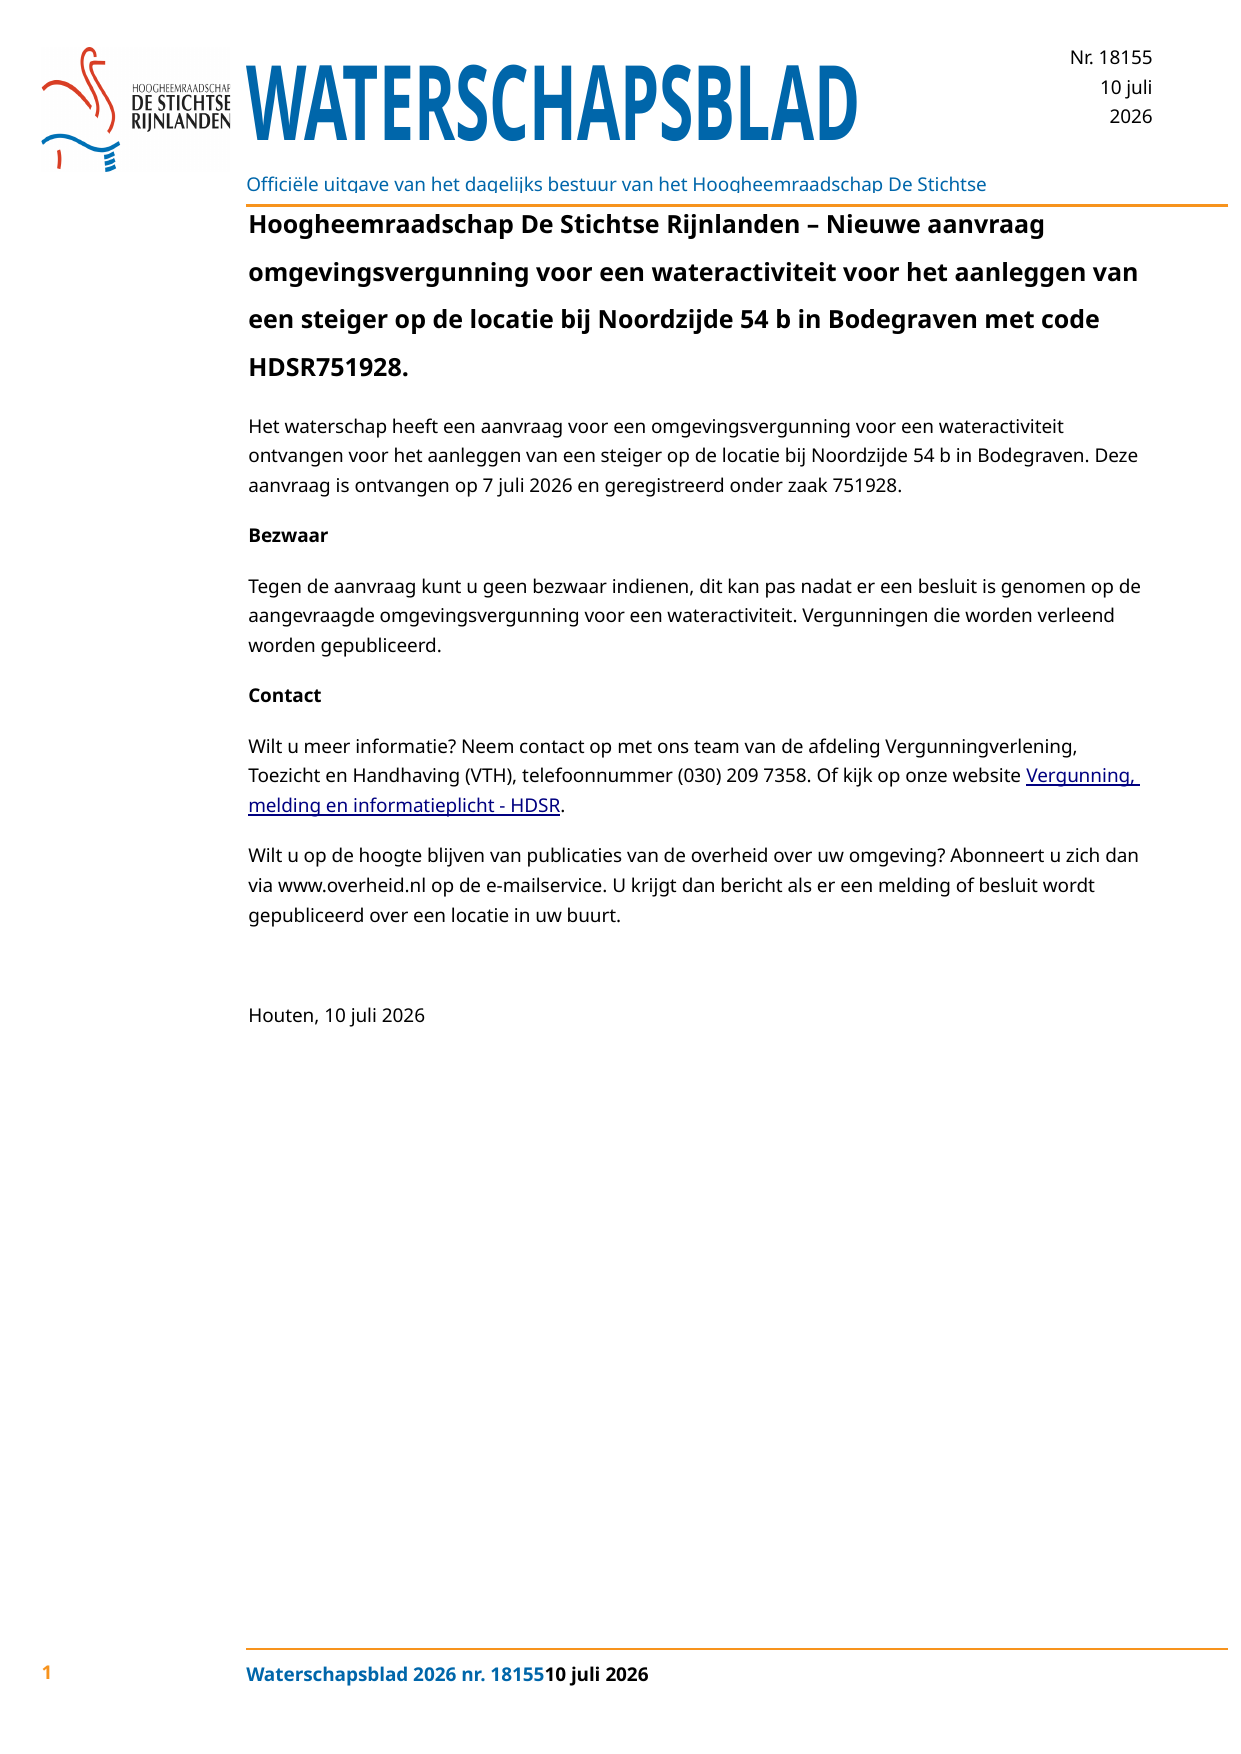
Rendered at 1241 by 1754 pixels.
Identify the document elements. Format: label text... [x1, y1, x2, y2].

text Contact [248, 683, 1152, 708]
text Houten, 10 juli 2026 [248, 1003, 1152, 1028]
text Wilt u meer informatie? Neem contact op met ons team van de afdeling Vergunningverlening, Toezicht en Handhaving (VTH), telefoonnummer (030) 209 7358. Of kijk op onze website Vergunning, melding en informatieplicht - HDSR. [248, 733, 1152, 818]
text Wilt u op de hoogte blijven van publicaties van de overheid over uw omgeving? Abonneert u zich dan via www.overheid.nl op de e-mailservice. U krijgt dan bericht als er een melding of besluit wordt gepubliceerd over een locatie in uw buurt. [248, 843, 1152, 928]
picture [41, 47, 231, 172]
text Bezwaar [248, 523, 1152, 548]
text Het waterschap heeft een aanvraag voor een omgevingsvergunning voor een wateractiviteit ontvangen voor het aanleggen van een steiger op de locatie bij Noordzijde 54 b in Bodegraven. Deze aanvraag is ontvangen op 7 juli 2026 en geregistreerd onder zaak 751928. [248, 413, 1152, 498]
text Hoogheemraadschap De Stichtse Rijnlanden – Nieuwe aanvraag omgevingsvergunning voor een wateractiviteit voor het aanleggen van een steiger op de locatie bij Noordzijde 54 b in Bodegraven met code HDSR751928. [248, 207, 1152, 384]
text Tegen de aanvraag kunt u geen bezwaar indienen, dit kan pas nadat er een besluit is genomen op de aangevraagde omgevingsvergunning voor een wateractiviteit. Vergunningen die worden verleend worden gepubliceerd. [248, 573, 1152, 658]
